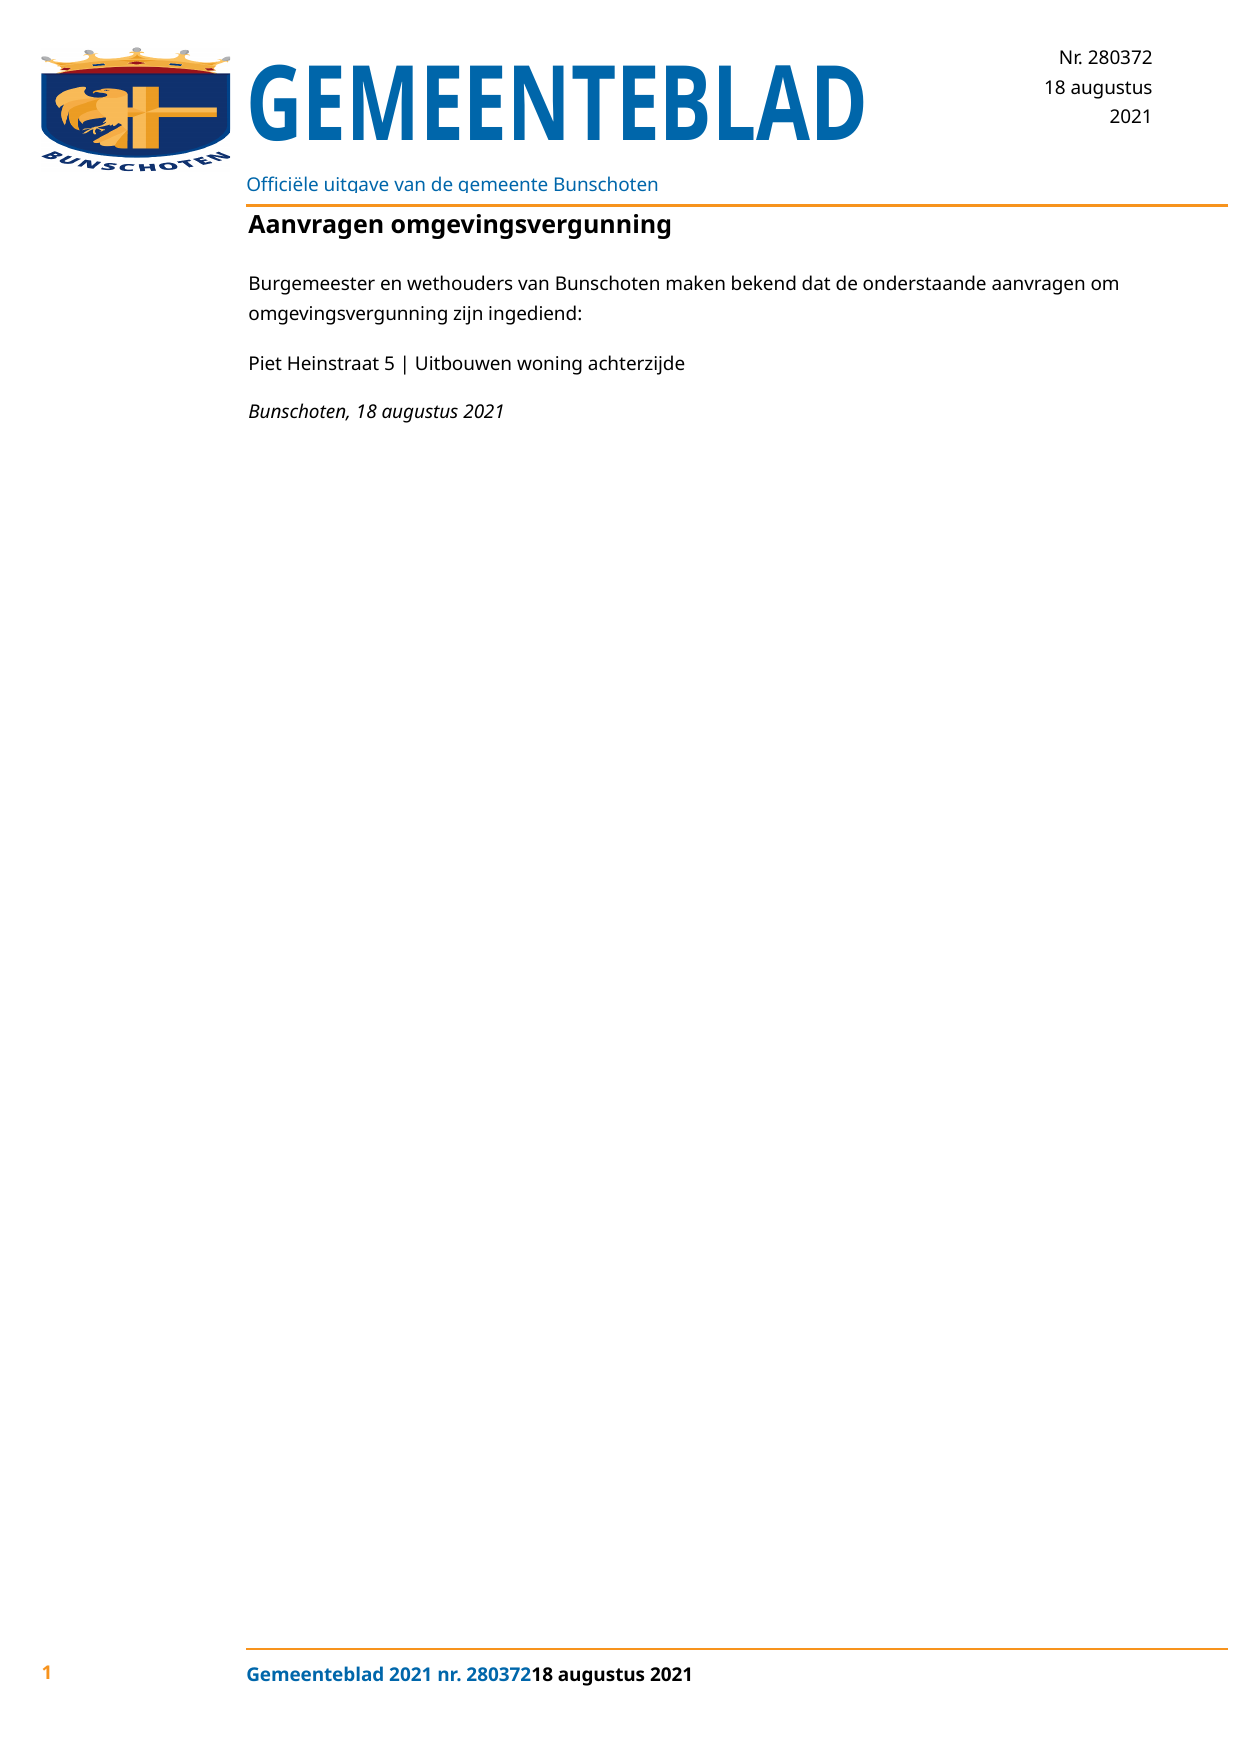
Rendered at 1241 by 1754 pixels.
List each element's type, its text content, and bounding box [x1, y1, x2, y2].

text Piet Heinstraat 5 | Uitbouwen woning achterzijde [248, 350, 1152, 376]
text Burgemeester en wethouders van Bunschoten maken bekend dat de onderstaande aanvragen om omgevingsvergunning zijn ingediend: [248, 270, 1152, 326]
text Aanvragen omgevingsvergunning [248, 207, 1152, 241]
text Bunschoten, 18 augustus 2021 [248, 398, 1152, 424]
picture [41, 47, 231, 172]
